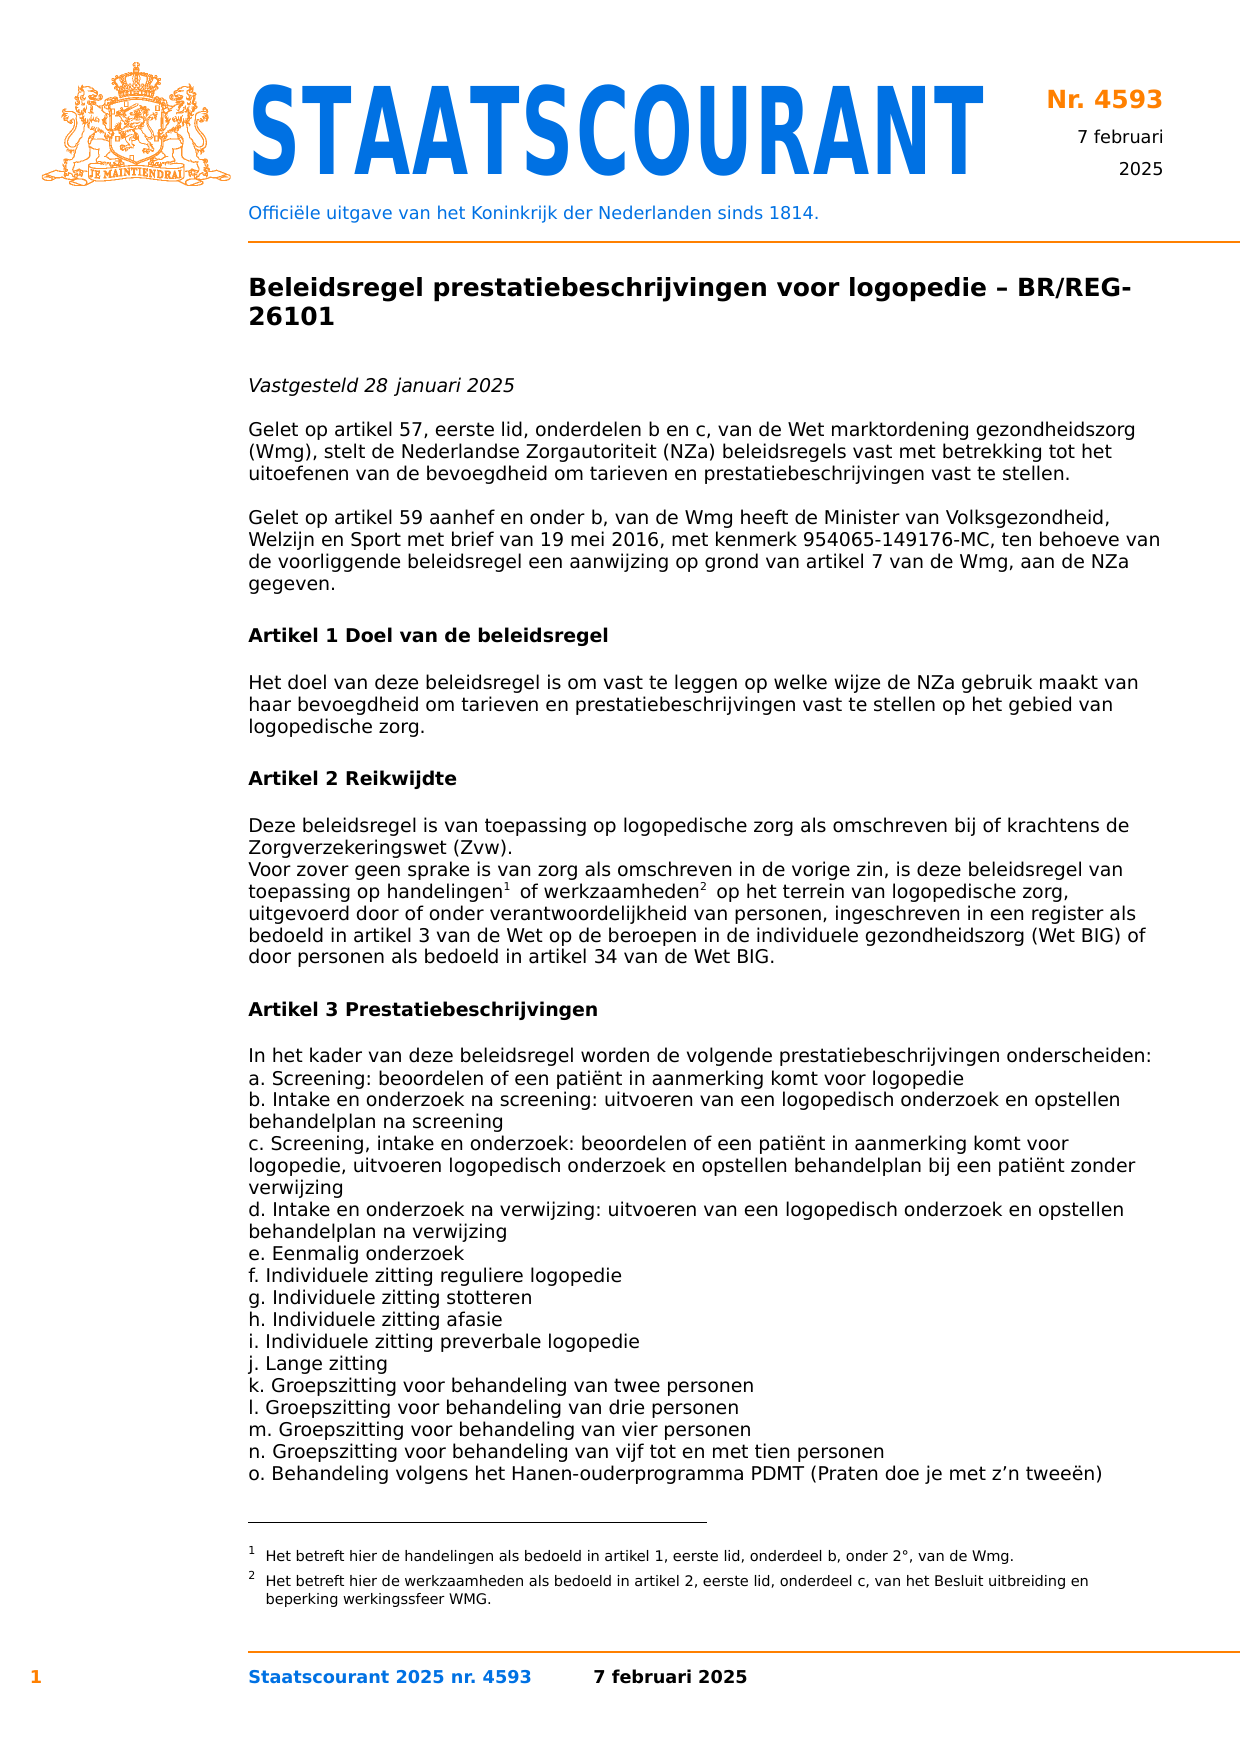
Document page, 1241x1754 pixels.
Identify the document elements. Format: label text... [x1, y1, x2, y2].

text b. Intake en onderzoek na screening: uitvoeren van een logopedisch onderzoek en opstellen behandelplan na screening [248, 1089, 1163, 1133]
text i. Individuele zitting preverbale logopedie [248, 1331, 1163, 1353]
text Vastgesteld 28 januari 2025 [248, 375, 1163, 397]
text o. Behandeling volgens het Hanen-ouderprogramma PDMT (Praten doe je met z’n tweeën) [248, 1463, 1163, 1485]
text l. Groepszitting voor behandeling van drie personen [248, 1397, 1163, 1419]
table_header Nr. 4593 [998, 62, 1240, 121]
subtitle Artikel 3 Prestatiebeschrijvingen [248, 998, 1163, 1020]
text Gelet op artikel 57, eerste lid, onderdelen b en c, van de Wet marktordening gezondheidszorg (Wmg), stelt de Nederlandse Zorgautoriteit (NZa) beleidsregels vast met betrekking tot het uitoefenen van de bevoegdheid om tarieven en prestatiebeschrijvingen vast te stellen. [248, 419, 1163, 485]
text Het betreft hier de werkzaamheden als bedoeld in artikel 2, eerste lid, onderdeel c, van het Besluit uitbreiding en beperking werkingssfeer WMG. [248, 1569, 1163, 1608]
table_cell Officiële uitgave van het Koninkrijk der Nederlanden sinds 1814. [248, 203, 1240, 241]
text Gelet op artikel 59 aanhef en onder b, van de Wmg heeft de Minister van Volksgezondheid, Welzijn en Sport met brief van 19 mei 2016, met kenmerk 954065-149176-MC, ten behoeve van de voorliggende beleidsregel een aanwijzing op grond van artikel 7 van de Wmg, aan de NZa gegeven. [248, 507, 1163, 595]
text g. Individuele zitting stotteren [248, 1287, 1163, 1309]
text Voor zover geen sprake is van zorg als omschreven in de vorige zin, is deze beleidsregel van toepassing op handelingen of werkzaamheden op het terrein van logopedische zorg, uitgevoerd door of onder verantwoordelijkheid van personen, ingeschreven in een register als bedoeld in artikel 3 van de Wet op de beroepen in de individuele gezondheidszorg (Wet BIG) of door personen als bedoeld in artikel 34 van de Wet BIG. [248, 858, 1163, 968]
table_cell 2025 [998, 153, 1240, 203]
subtitle Artikel 1 Doel van de beleidsregel [248, 625, 1163, 647]
text e. Eenmalig onderzoek [248, 1243, 1163, 1265]
text h. Individuele zitting afasie [248, 1309, 1163, 1331]
picture [41, 62, 231, 186]
text m. Groepszitting voor behandeling van vier personen [248, 1419, 1163, 1441]
subtitle Artikel 2 Reikwijdte [248, 768, 1163, 789]
text c. Screening, intake en onderzoek: beoordelen of een patiënt in aanmerking komt voor logopedie, uitvoeren logopedisch onderzoek en opstellen behandelplan bij een patiënt zonder verwijzing [248, 1133, 1163, 1199]
text a. Screening: beoordelen of een patiënt in aanmerking komt voor logopedie [248, 1067, 1163, 1089]
text j. Lange zitting [248, 1353, 1163, 1375]
text Het betreft hier de handelingen als bedoeld in artikel 1, eerste lid, onderdeel b, onder 2°, van de Wmg. [248, 1544, 1163, 1566]
text In het kader van deze beleidsregel worden de volgende prestatiebeschrijvingen onderscheiden: [248, 1045, 1163, 1067]
table_header STAATSCOURANT [248, 62, 998, 203]
text d. Intake en onderzoek na verwijzing: uitvoeren van een logopedisch onderzoek en opstellen behandelplan na verwijzing [248, 1199, 1163, 1243]
subtitle Beleidsregel prestatiebeschrijvingen voor logopedie – BR/REG-26101 [248, 273, 1163, 331]
text Het doel van deze beleidsregel is om vast te leggen op welke wijze de NZa gebruik maakt van haar bevoegdheid om tarieven en prestatiebeschrijvingen vast te stellen op het gebied van logopedische zorg. [248, 672, 1163, 738]
text k. Groepszitting voor behandeling van twee personen [248, 1375, 1163, 1397]
text f. Individuele zitting reguliere logopedie [248, 1265, 1163, 1287]
table_cell 7 februari [998, 121, 1240, 153]
text Deze beleidsregel is van toepassing op logopedische zorg als omschreven bij of krachtens de Zorgverzekeringswet (Zvw). [248, 814, 1163, 858]
text n. Groepszitting voor behandeling van vijf tot en met tien personen [248, 1441, 1163, 1463]
table_header [25, 62, 248, 241]
